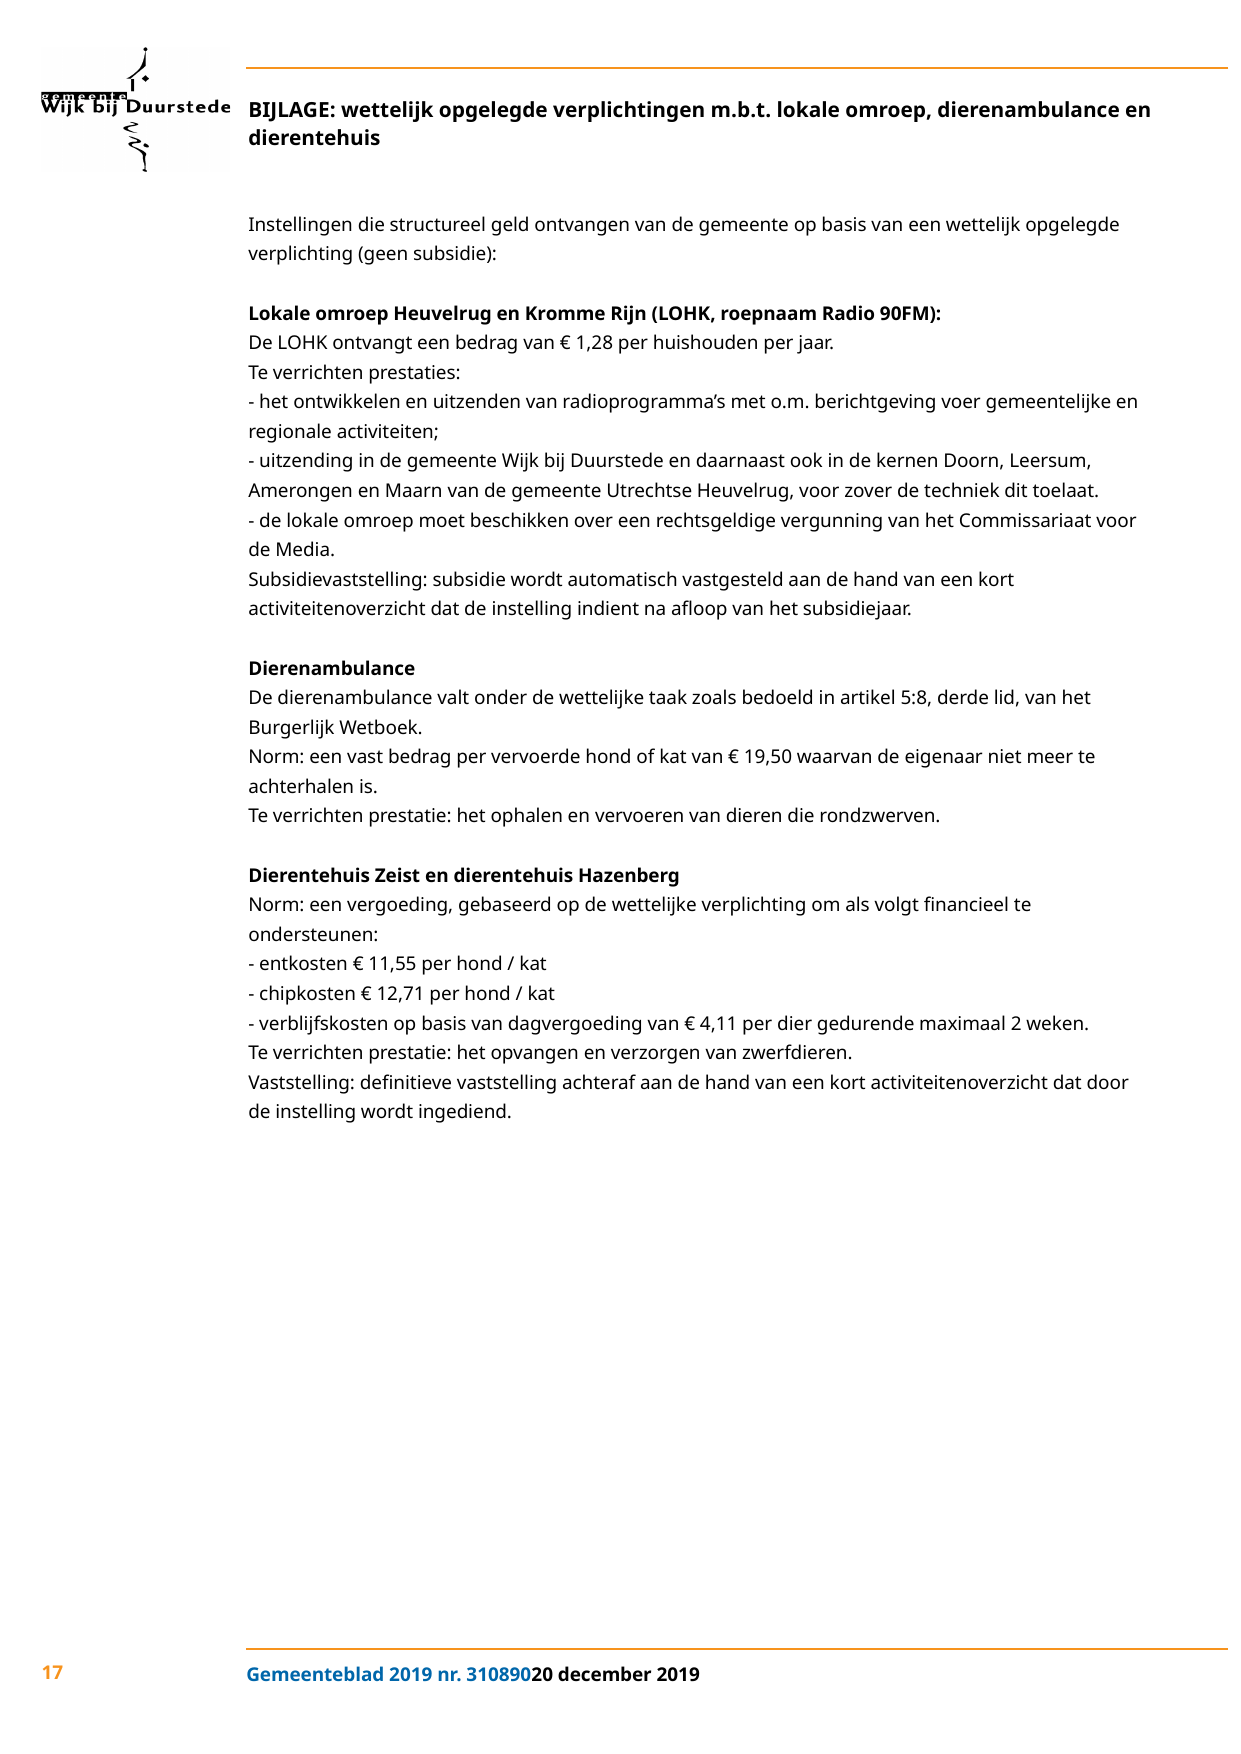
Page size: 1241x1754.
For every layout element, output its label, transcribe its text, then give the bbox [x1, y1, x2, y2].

text Vaststelling: definitieve vaststelling achteraf aan de hand van een kort activiteitenoverzicht dat door de instelling wordt ingediend. [248, 1069, 1152, 1124]
text - het ontwikkelen en uitzenden van radioprogramma’s met o.m. berichtgeving voer gemeentelijke en regionale activiteiten; [248, 388, 1152, 444]
text De LOHK ontvangt een bedrag van € 1,28 per huishouden per jaar. [248, 329, 1152, 355]
text Te verrichten prestaties: [248, 359, 1152, 384]
text Norm: een vergoeding, gebaseerd op de wettelijke verplichting om als volgt financieel te ondersteunen: [248, 891, 1152, 947]
text Dierenambulance [248, 655, 1152, 680]
text Te verrichten prestatie: het ophalen en vervoeren van dieren die rondzwerven. [248, 803, 1152, 828]
text - de lokale omroep moet beschikken over een rechtsgeldige vergunning van het Commissariaat voor de Media. [248, 507, 1152, 562]
text Te verrichten prestatie: het opvangen en verzorgen van zwerfdieren. [248, 1039, 1152, 1065]
text Dierentehuis Zeist en dierentehuis Hazenberg [248, 862, 1152, 887]
text Norm: een vast bedrag per vervoerde hond of kat van € 19,50 waarvan de eigenaar niet meer te achterhalen is. [248, 743, 1152, 799]
text - verblijfskosten op basis van dagvergoeding van € 4,11 per dier gedurende maximaal 2 weken. [248, 1010, 1152, 1035]
text - chipkosten € 12,71 per hond / kat [248, 980, 1152, 1006]
text BIJLAGE: wettelijk opgelegde verplichtingen m.b.t. lokale omroep, dierenambulance en dierentehuis [248, 95, 1152, 152]
text De dierenambulance valt onder de wettelijke taak zoals bedoeld in artikel 5:8, derde lid, van het Burgerlijk Wetboek. [248, 684, 1152, 739]
text Lokale omroep Heuvelrug en Kromme Rijn (LOHK, roepnaam Radio 90FM): [248, 300, 1152, 325]
picture [41, 47, 231, 172]
text Subsidievaststelling: subsidie wordt automatisch vastgesteld aan de hand van een kort activiteitenoverzicht dat de instelling indient na afloop van het subsidiejaar. [248, 566, 1152, 621]
text Instellingen die structureel geld ontvangen van de gemeente op basis van een wettelijk opgelegde verplichting (geen subsidie): [248, 211, 1152, 266]
text - entkosten € 11,55 per hond / kat [248, 951, 1152, 976]
text - uitzending in de gemeente Wijk bij Duurstede en daarnaast ook in de kernen Doorn, Leersum, Amerongen en Maarn van de gemeente Utrechtse Heuvelrug, voor zover de techniek dit toelaat. [248, 448, 1152, 503]
